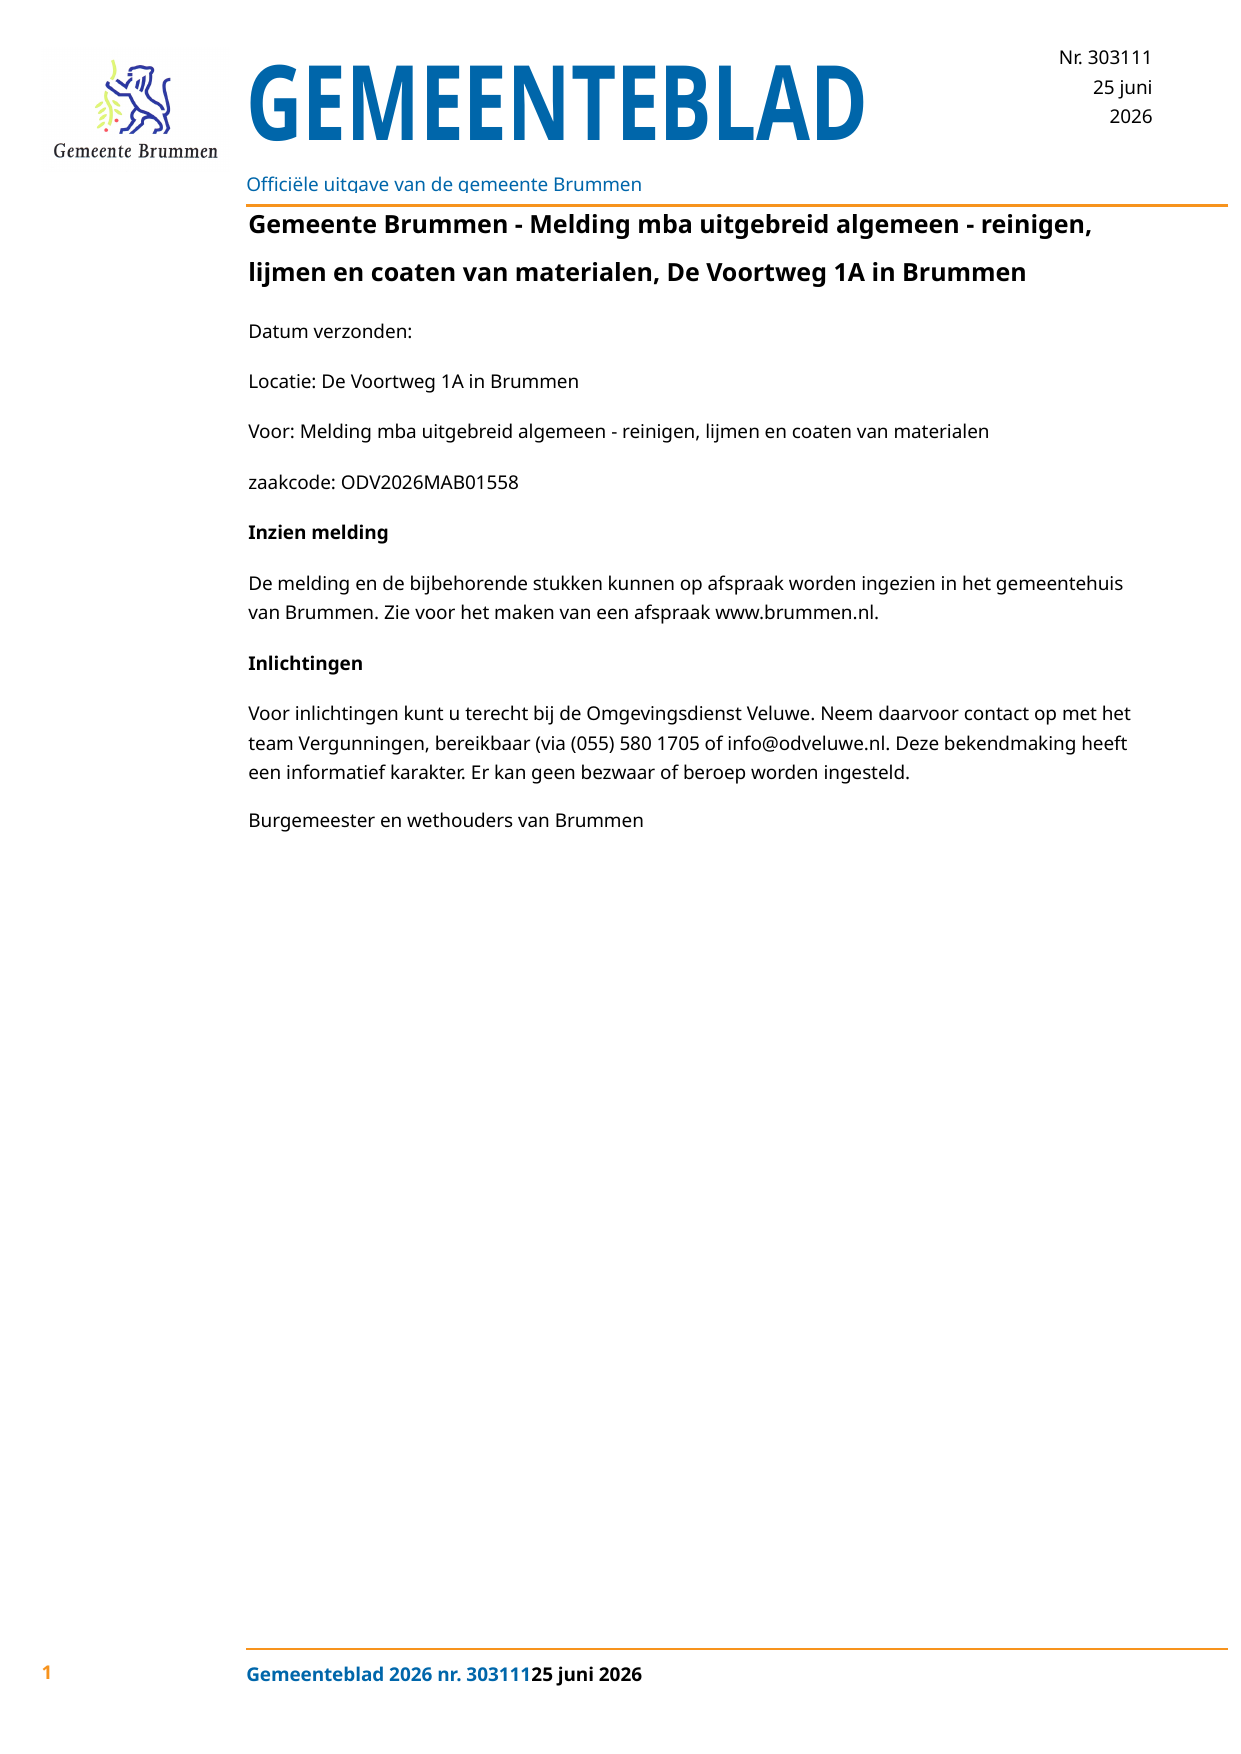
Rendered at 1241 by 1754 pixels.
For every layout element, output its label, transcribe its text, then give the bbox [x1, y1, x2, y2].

text Gemeente Brummen - Melding mba uitgebreid algemeen - reinigen, lijmen en coaten van materialen, De Voortweg 1A in Brummen [248, 207, 1152, 288]
text Voor: Melding mba uitgebreid algemeen - reinigen, lijmen en coaten van materialen [248, 419, 1152, 444]
text Locatie: De Voortweg 1A in Brummen [248, 368, 1152, 394]
text De melding en de bijbehorende stukken kunnen op afspraak worden ingezien in het gemeentehuis van Brummen. Zie voor het maken van een afspraak www.brummen.nl. [248, 570, 1152, 625]
text Burgemeester en wethouders van Brummen [248, 807, 1152, 833]
text Datum verzonden: [248, 318, 1152, 344]
picture [41, 47, 231, 172]
text Inlichtingen [248, 650, 1152, 676]
text zaakcode: ODV2026MAB01558 [248, 469, 1152, 495]
text Voor inlichtingen kunt u terecht bij de Omgevingsdienst Veluwe. Neem daarvoor contact op met het team Vergunningen, bereikbaar (via (055) 580 1705 of info@odveluwe.nl. Deze bekendmaking heeft een informatief karakter. Er kan geen bezwaar of beroep worden ingesteld. [248, 700, 1152, 785]
text Inzien melding [248, 519, 1152, 545]
